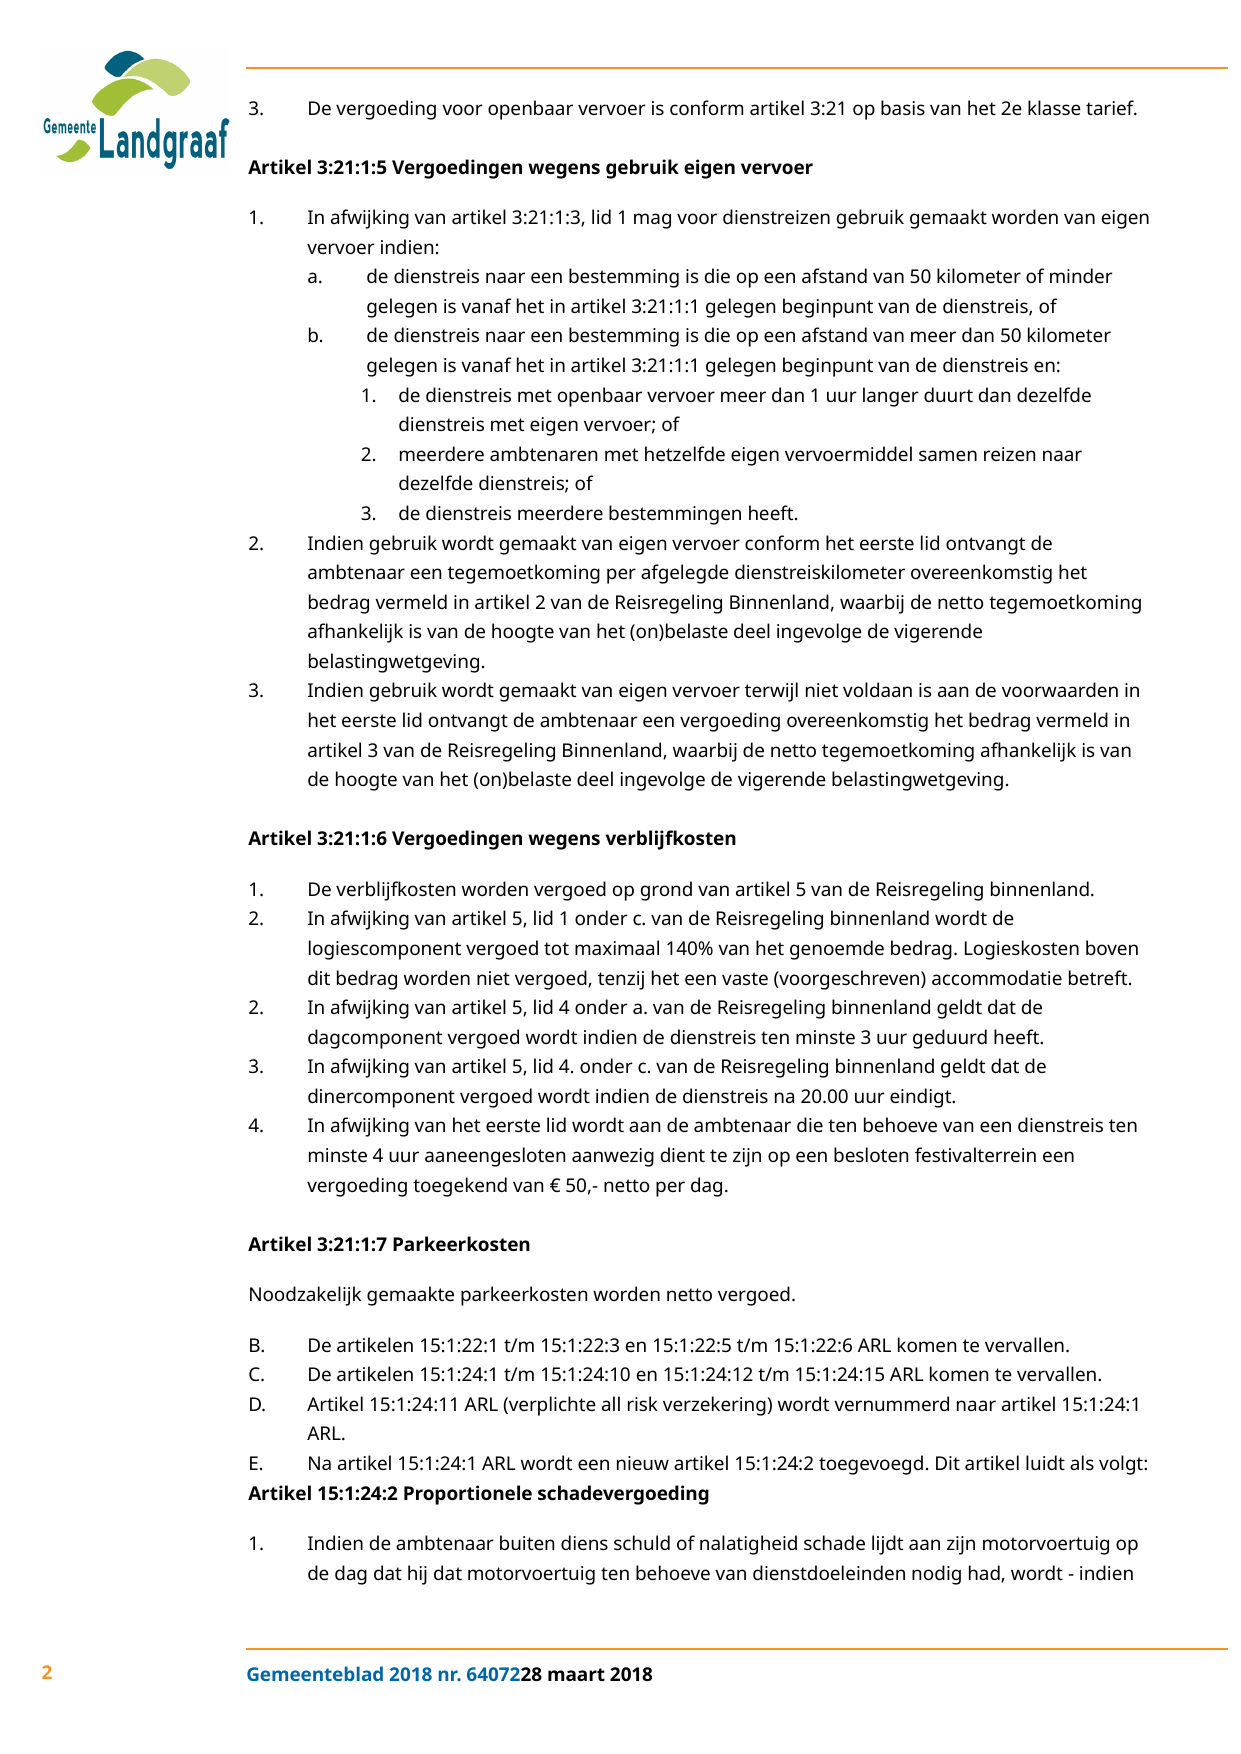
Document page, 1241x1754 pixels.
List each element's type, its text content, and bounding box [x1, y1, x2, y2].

list Indien gebruik wordt gemaakt van eigen vervoer terwijl niet voldaan is aan de voorwaarden in het eerste lid ontvangt de ambtenaar een vergoeding overeenkomstig het bedrag vermeld in artikel 3 van de Reisregeling Binnenland, waarbij de netto tegemoetkoming afhankelijk is van de hoogte van het (on)belaste deel ingevolge de vigerende belastingwetgeving. [248, 678, 1152, 792]
list de dienstreis meerdere bestemmingen heeft. [361, 500, 1152, 526]
text Artikel 3:21:1:6 Vergoedingen wegens verblijfkosten [248, 826, 1152, 851]
list In afwijking van het eerste lid wordt aan de ambtenaar die ten behoeve van een dienstreis ten minste 4 uur aaneengesloten aanwezig dient te zijn op een besloten festivalterrein een vergoeding toegekend van € 50,- netto per dag. [248, 1113, 1152, 1198]
list Indien gebruik wordt gemaakt van eigen vervoer conform het eerste lid ontvangt de ambtenaar een tegemoetkoming per afgelegde dienstreiskilometer overeenkomstig het bedrag vermeld in artikel 2 van de Reisregeling Binnenland, waarbij de netto tegemoetkoming afhankelijk is van de hoogte van het (on)belaste deel ingevolge de vigerende belastingwetgeving. [248, 530, 1152, 674]
list In afwijking van artikel 3:21:1:3, lid 1 mag voor dienstreizen gebruik gemaakt worden van eigen vervoer indien: [248, 204, 1152, 260]
list Indien de ambtenaar buiten diens schuld of nalatigheid schade lijdt aan zijn motorvoertuig op de dag dat hij dat motorvoertuig ten behoeve van dienstdoeleinden nodig had, wordt - indien [248, 1530, 1152, 1586]
text Artikel 3:21:1:7 Parkeerkosten [248, 1231, 1152, 1257]
list Artikel 15:1:24:11 ARL (verplichte all risk verzekering) wordt vernummerd naar artikel 15:1:24:1 ARL. [248, 1391, 1152, 1446]
list De verblijfkosten worden vergoed op grond van artikel 5 van de Reisregeling binnenland. [248, 876, 1152, 902]
list In afwijking van artikel 5, lid 1 onder c. van de Reisregeling binnenland wordt de logiescomponent vergoed tot maximaal 140% van het genoemde bedrag. Logieskosten boven dit bedrag worden niet vergoed, tenzij het een vaste (voorgeschreven) accommodatie betreft. [248, 906, 1152, 991]
list de dienstreis naar een bestemming is die op een afstand van meer dan 50 kilometer gelegen is vanaf het in artikel 3:21:1:1 gelegen beginpunt van de dienstreis en: [307, 323, 1152, 378]
list In afwijking van artikel 5, lid 4. onder c. van de Reisregeling binnenland geldt dat de dinercomponent vergoed wordt indien de dienstreis na 20.00 uur eindigt. [248, 1053, 1152, 1109]
list meerdere ambtenaren met hetzelfde eigen vervoermiddel samen reizen naar dezelfde dienstreis; of [361, 441, 1152, 496]
list De vergoeding voor openbaar vervoer is conform artikel 3:21 op basis van het 2e klasse tarief. [248, 95, 1152, 121]
text Artikel 15:1:24:2 Proportionele schadevergoeding [248, 1480, 1152, 1506]
list De artikelen 15:1:22:1 t/m 15:1:22:3 en 15:1:22:5 t/m 15:1:22:6 ARL komen te vervallen. [248, 1332, 1152, 1358]
text Noodzakelijk gemaakte parkeerkosten worden netto vergoed. [248, 1281, 1152, 1307]
list De artikelen 15:1:24:1 t/m 15:1:24:10 en 15:1:24:12 t/m 15:1:24:15 ARL komen te vervallen. [248, 1361, 1152, 1387]
text Artikel 3:21:1:5 Vergoedingen wegens gebruik eigen vervoer [248, 154, 1152, 180]
list de dienstreis naar een bestemming is die op een afstand van 50 kilometer of minder gelegen is vanaf het in artikel 3:21:1:1 gelegen beginpunt van de dienstreis, of [307, 263, 1152, 319]
list Na artikel 15:1:24:1 ARL wordt een nieuw artikel 15:1:24:2 toegevoegd. Dit artikel luidt als volgt: [248, 1450, 1152, 1476]
list de dienstreis met openbaar vervoer meer dan 1 uur langer duurt dan dezelfde dienstreis met eigen vervoer; of [361, 382, 1152, 437]
picture [41, 47, 231, 172]
list In afwijking van artikel 5, lid 4 onder a. van de Reisregeling binnenland geldt dat de dagcomponent vergoed wordt indien de dienstreis ten minste 3 uur geduurd heeft. [248, 994, 1152, 1050]
